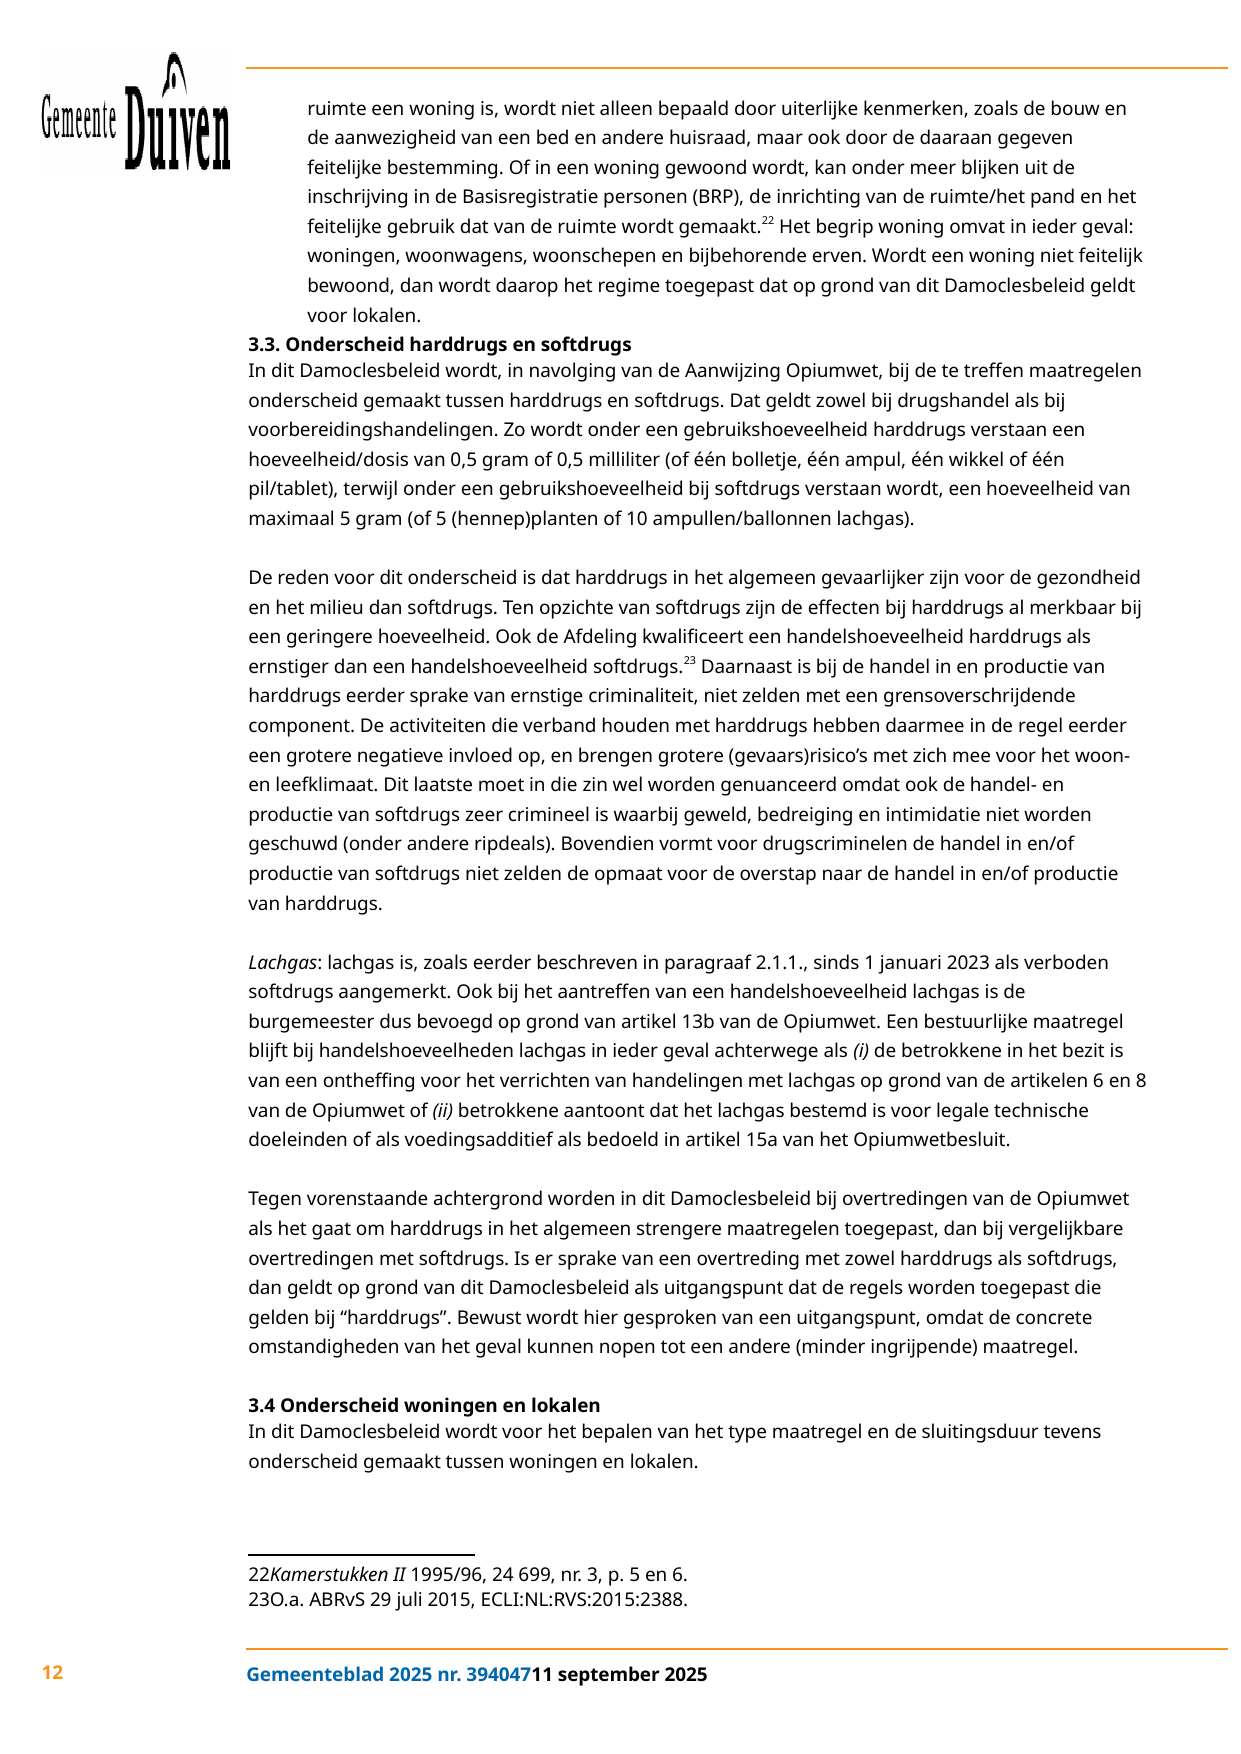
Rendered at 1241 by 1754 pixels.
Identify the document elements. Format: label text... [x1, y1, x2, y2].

text In dit Damoclesbeleid wordt voor het bepalen van het type maatregel en de sluitingsduur tevens onderscheid gemaakt tussen woningen en lokalen. [248, 1418, 1152, 1474]
text In dit Damoclesbeleid wordt, in navolging van de Aanwijzing Opiumwet, bij de te treffen maatregelen onderscheid gemaakt tussen harddrugs en softdrugs. Dat geldt zowel bij drugshandel als bij voorbereidingshandelingen. Zo wordt onder een gebruikshoeveelheid harddrugs verstaan een hoeveelheid/dosis van 0,5 gram of 0,5 milliliter (of één bolletje, één ampul, één wikkel of één pil/tablet), terwijl onder een gebruikshoeveelheid bij softdrugs verstaan wordt, een hoeveelheid van maximaal 5 gram (of 5 (hennep)planten of 10 ampullen/ballonnen lachgas). [248, 357, 1152, 531]
text O.a. ABRvS 29 juli 2015, ECLI:NL:RVS:2015:2388. [248, 1586, 1152, 1612]
list Kamerstukken II 1995/96, 24 699, nr. 3, p. 5 en 6. [248, 1561, 1152, 1586]
picture [41, 47, 231, 172]
list ruimte een woning is, wordt niet alleen bepaald door uiterlijke kenmerken, zoals de bouw en de aanwezigheid van een bed en andere huisraad, maar ook door de daaraan gegeven feitelijke bestemming. Of in een woning gewoond wordt, kan onder meer blijken uit de inschrijving in de Basisregistratie personen (BRP), de inrichting van de ruimte/het pand en het feitelijke gebruik dat van de ruimte wordt gemaakt. Het begrip woning omvat in ieder geval: woningen, woonwagens, woonschepen en bijbehorende erven. Wordt een woning niet feitelijk bewoond, dan wordt daarop het regime toegepast dat op grond van dit Damoclesbeleid geldt voor lokalen. [248, 95, 1152, 328]
text De reden voor dit onderscheid is dat harddrugs in het algemeen gevaarlijker zijn voor de gezondheid en het milieu dan softdrugs. Ten opzichte van softdrugs zijn de effecten bij harddrugs al merkbaar bij een geringere hoeveelheid. Ook de Afdeling kwalificeert een handelshoeveelheid harddrugs als ernstiger dan een handelshoeveelheid softdrugs. Daarnaast is bij de handel in en productie van harddrugs eerder sprake van ernstige criminaliteit, niet zelden met een grensoverschrijdende component. De activiteiten die verband houden met harddrugs hebben daarmee in de regel eerder een grotere negatieve invloed op, en brengen grotere (gevaars)risico’s met zich mee voor het woon- en leefklimaat. Dit laatste moet in die zin wel worden genuanceerd omdat ook de handel- en productie van softdrugs zeer crimineel is waarbij geweld, bedreiging en intimidatie niet worden geschuwd (onder andere ripdeals). Bovendien vormt voor drugscriminelen de handel in en/of productie van softdrugs niet zelden de opmaat voor de overstap naar de handel in en/of productie van harddrugs. [248, 564, 1152, 915]
text Lachgas: lachgas is, zoals eerder beschreven in paragraaf 2.1.1., sinds 1 januari 2023 als verboden softdrugs aangemerkt. Ook bij het aantreffen van een handelshoeveelheid lachgas is de burgemeester dus bevoegd op grond van artikel 13b van de Opiumwet. Een bestuurlijke maatregel blijft bij handelshoeveelheden lachgas in ieder geval achterwege als (i) de betrokkene in het bezit is van een ontheffing voor het verrichten van handelingen met lachgas op grond van de artikelen 6 en 8 van de Opiumwet of (ii) betrokkene aantoont dat het lachgas bestemd is voor legale technische doeleinden of als voedingsadditief als bedoeld in artikel 15a van het Opiumwetbesluit. [248, 949, 1152, 1152]
text 3.3. Onderscheid harddrugs en softdrugs [248, 331, 1152, 357]
text 3.4 Onderscheid woningen en lokalen [248, 1393, 1152, 1418]
text Tegen vorenstaande achtergrond worden in dit Damoclesbeleid bij overtredingen van de Opiumwet als het gaat om harddrugs in het algemeen strengere maatregelen toegepast, dan bij vergelijkbare overtredingen met softdrugs. Is er sprake van een overtreding met zowel harddrugs als softdrugs, dan geldt op grond van dit Damoclesbeleid als uitgangspunt dat de regels worden toegepast die gelden bij “harddrugs”. Bewust wordt hier gesproken van een uitgangspunt, omdat de concrete omstandigheden van het geval kunnen nopen tot een andere (minder ingrijpende) maatregel. [248, 1186, 1152, 1359]
